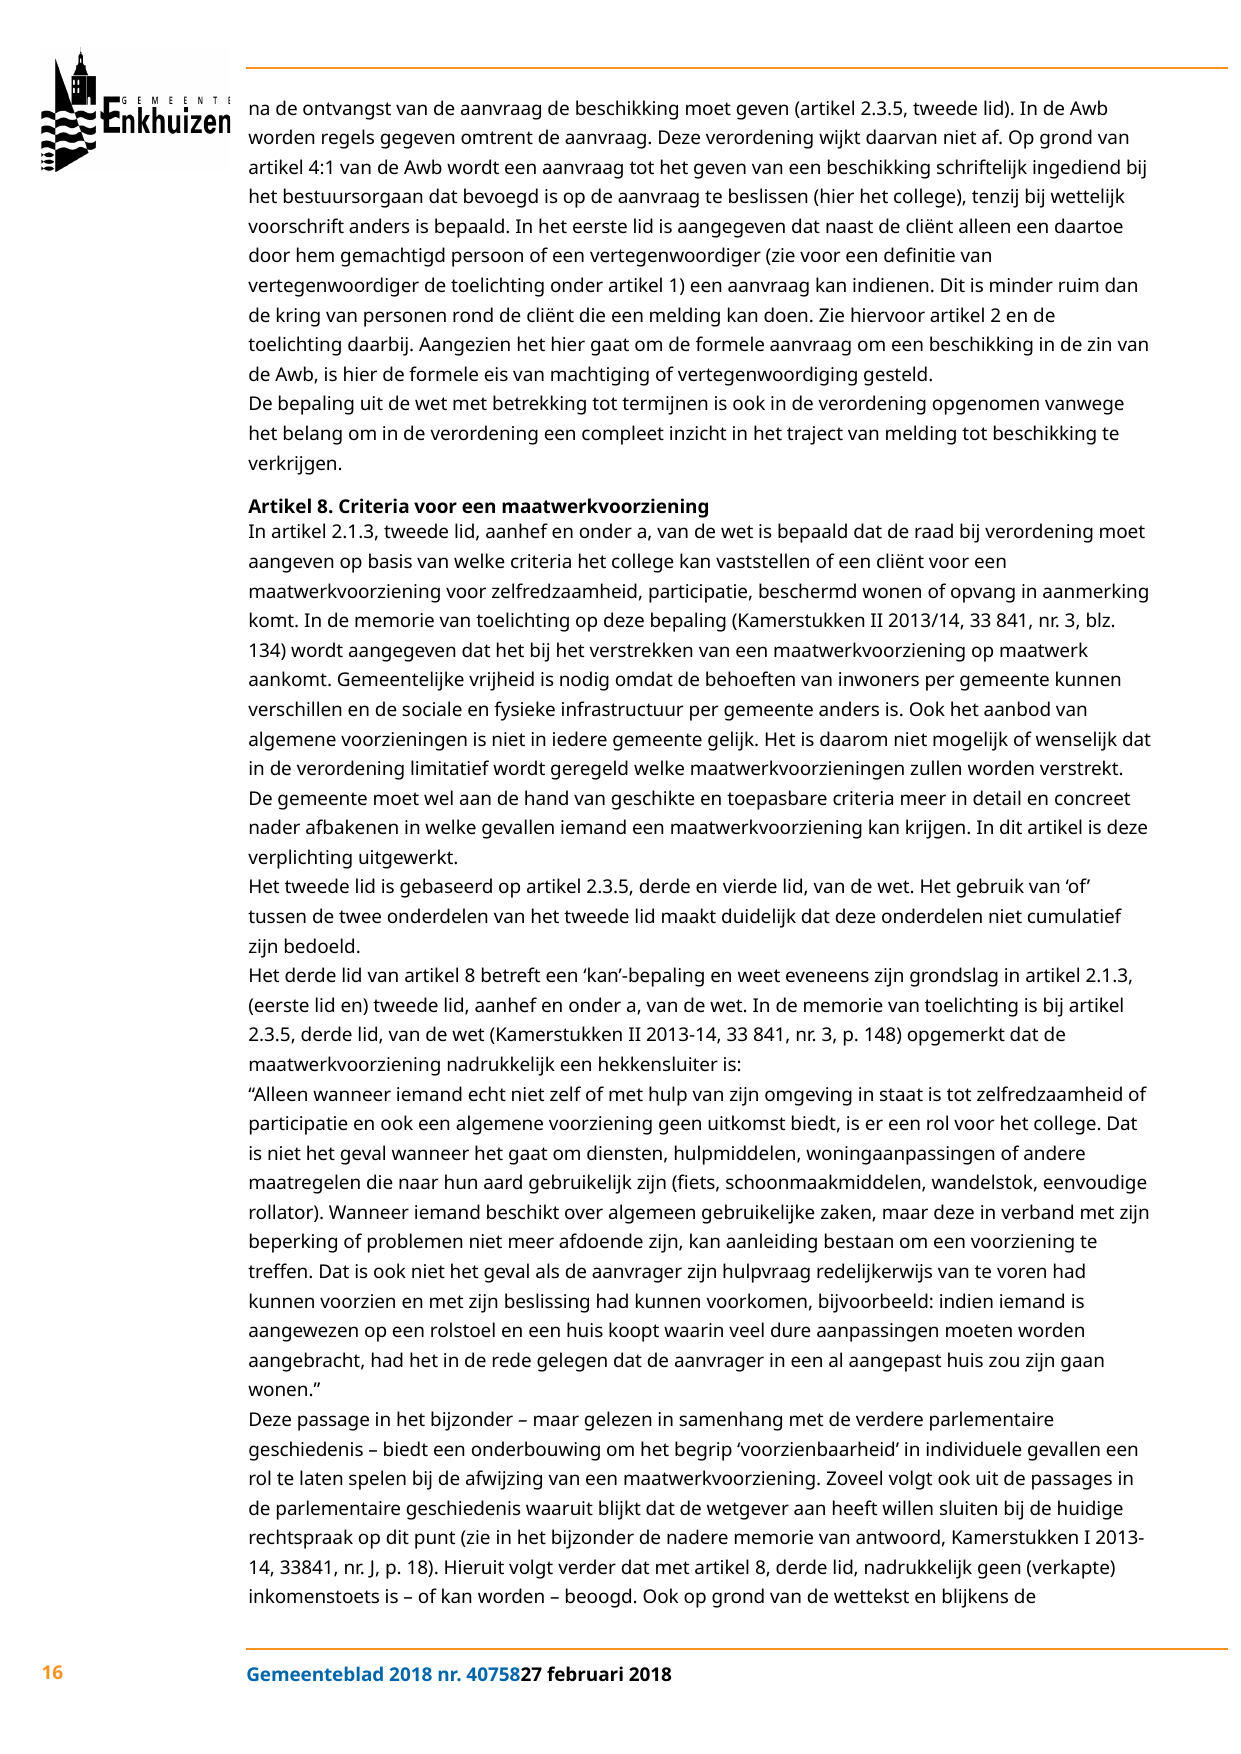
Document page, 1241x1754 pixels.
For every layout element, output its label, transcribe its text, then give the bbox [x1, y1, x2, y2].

text “Alleen wanneer iemand echt niet zelf of met hulp van zijn omgeving in staat is tot zelfredzaamheid of participatie en ook een algemene voorziening geen uitkomst biedt, is er een rol voor het college. Dat is niet het geval wanneer het gaat om diensten, hulpmiddelen, woningaanpassingen of andere maatregelen die naar hun aard gebruikelijk zijn (fiets, schoonmaakmiddelen, wandelstok, eenvoudige rollator). Wanneer iemand beschikt over algemeen gebruikelijke zaken, maar deze in verband met zijn beperking of problemen niet meer afdoende zijn, kan aanleiding bestaan om een voorziening te treffen. Dat is ook niet het geval als de aanvrager zijn hulpvraag redelijkerwijs van te voren had kunnen voorzien en met zijn beslissing had kunnen voorkomen, bijvoorbeeld: indien iemand is aangewezen op een rolstoel en een huis koopt waarin veel dure aanpassingen moeten worden aangebracht, had het in de rede gelegen dat de aanvrager in een al aangepast huis zou zijn gaan wonen.” [248, 1081, 1152, 1402]
picture [41, 47, 231, 172]
text na de ontvangst van de aanvraag de beschikking moet geven (artikel 2.3.5, tweede lid). In de Awb worden regels gegeven omtrent de aanvraag. Deze verordening wijkt daarvan niet af. Op grond van artikel 4:1 van de Awb wordt een aanvraag tot het geven van een beschikking schriftelijk ingediend bij het bestuursorgaan dat bevoegd is op de aanvraag te beslissen (hier het college), tenzij bij wettelijk voorschrift anders is bepaald. In het eerste lid is aangegeven dat naast de cliënt alleen een daartoe door hem gemachtigd persoon of een vertegenwoordiger (zie voor een definitie van vertegenwoordiger de toelichting onder artikel 1) een aanvraag kan indienen. Dit is minder ruim dan de kring van personen rond de cliënt die een melding kan doen. Zie hiervoor artikel 2 en de toelichting daarbij. Aangezien het hier gaat om de formele aanvraag om een beschikking in de zin van de Awb, is hier de formele eis van machtiging of vertegenwoordiging gesteld. [248, 95, 1152, 387]
text Artikel 8. Criteria voor een maatwerkvoorziening [248, 493, 1152, 519]
text Het tweede lid is gebaseerd op artikel 2.3.5, derde en vierde lid, van de wet. Het gebruik van ‘of’ tussen de twee onderdelen van het tweede lid maakt duidelijk dat deze onderdelen niet cumulatief zijn bedoeld. [248, 874, 1152, 958]
text Het derde lid van artikel 8 betreft een ‘kan’-bepaling en weet eveneens zijn grondslag in artikel 2.1.3, (eerste lid en) tweede lid, aanhef en onder a, van de wet. In de memorie van toelichting is bij artikel 2.3.5, derde lid, van de wet (Kamerstukken II 2013-14, 33 841, nr. 3, p. 148) opgemerkt dat de maatwerkvoorziening nadrukkelijk een hekkensluiter is: [248, 962, 1152, 1077]
text In artikel 2.1.3, tweede lid, aanhef en onder a, van de wet is bepaald dat de raad bij verordening moet aangeven op basis van welke criteria het college kan vaststellen of een cliënt voor een maatwerkvoorziening voor zelfredzaamheid, participatie, beschermd wonen of opvang in aanmerking komt. In de memorie van toelichting op deze bepaling (Kamerstukken II 2013/14, 33 841, nr. 3, blz. 134) wordt aangegeven dat het bij het verstrekken van een maatwerkvoorziening op maatwerk aankomt. Gemeentelijke vrijheid is nodig omdat de behoeften van inwoners per gemeente kunnen verschillen en de sociale en fysieke infrastructuur per gemeente anders is. Ook het aanbod van algemene voorzieningen is niet in iedere gemeente gelijk. Het is daarom niet mogelijk of wenselijk dat in de verordening limitatief wordt geregeld welke maatwerkvoorzieningen zullen worden verstrekt. De gemeente moet wel aan de hand van geschikte en toepasbare criteria meer in detail en concreet nader afbakenen in welke gevallen iemand een maatwerkvoorziening kan krijgen. In dit artikel is deze verplichting uitgewerkt. [248, 519, 1152, 870]
text Deze passage in het bijzonder – maar gelezen in samenhang met de verdere parlementaire geschiedenis – biedt een onderbouwing om het begrip ‘voorzienbaarheid’ in individuele gevallen een rol te laten spelen bij de afwijzing van een maatwerkvoorziening. Zoveel volgt ook uit de passages in de parlementaire geschiedenis waaruit blijkt dat de wetgever aan heeft willen sluiten bij de huidige rechtspraak op dit punt (zie in het bijzonder de nadere memorie van antwoord, Kamerstukken I 2013-14, 33841, nr. J, p. 18). Hieruit volgt verder dat met artikel 8, derde lid, nadrukkelijk geen (verkapte) inkomenstoets is – of kan worden – beoogd. Ook op grond van de wettekst en blijkens de [248, 1406, 1152, 1609]
text De bepaling uit de wet met betrekking tot termijnen is ook in de verordening opgenomen vanwege het belang om in de verordening een compleet inzicht in het traject van melding tot beschikking te verkrijgen. [248, 391, 1152, 476]
